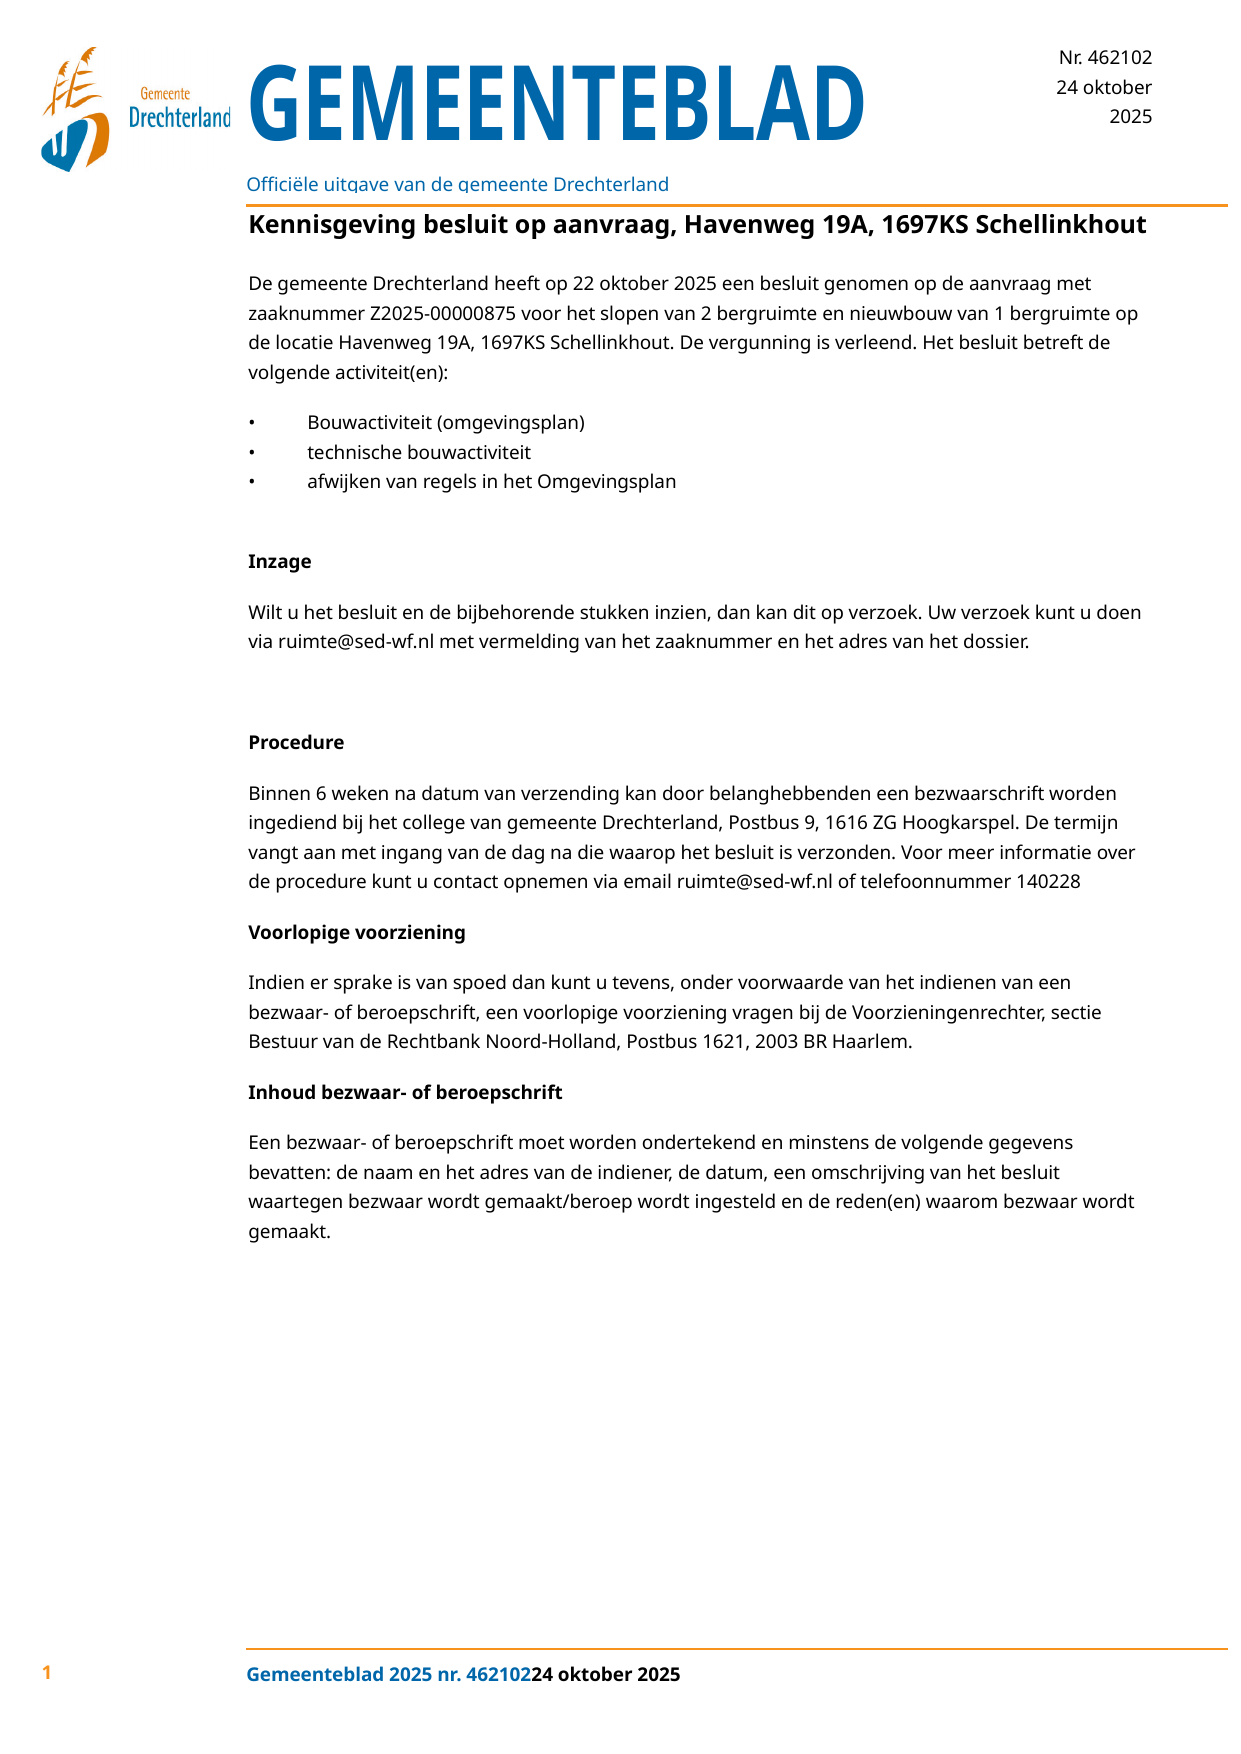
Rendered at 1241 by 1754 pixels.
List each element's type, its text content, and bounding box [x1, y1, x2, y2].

text Kennisgeving besluit op aanvraag, Havenweg 19A, 1697KS Schellinkhout [248, 207, 1152, 241]
text Procedure [248, 729, 1152, 755]
picture [41, 47, 231, 172]
text Binnen 6 weken na datum van verzending kan door belanghebbenden een bezwaarschrift worden ingediend bij het college van gemeente Drechterland, Postbus 9, 1616 ZG Hoogkarspel. De termijn vangt aan met ingang van de dag na die waarop het besluit is verzonden. Voor meer informatie over de procedure kunt u contact opnemen via email ruimte@sed-wf.nl of telefoonnummer 140228 [248, 780, 1152, 894]
text Inhoud bezwaar- of beroepschrift [248, 1079, 1152, 1105]
text De gemeente Drechterland heeft op 22 oktober 2025 een besluit genomen op de aanvraag met zaaknummer Z2025-00000875 voor het slopen van 2 bergruimte en nieuwbouw van 1 bergruimte op de locatie Havenweg 19A, 1697KS Schellinkhout. De vergunning is verleend. Het besluit betreft de volgende activiteit(en): [248, 270, 1152, 385]
list technische bouwactiviteit [248, 439, 1152, 465]
picture [226, 115, 231, 124]
text Inzage [248, 549, 1152, 574]
text Indien er sprake is van spoed dan kunt u tevens, onder voorwaarde van het indienen van een bezwaar- of beroepschrift, een voorlopige voorziening vragen bij de Voorzieningenrechter, sectie Bestuur van de Rechtbank Noord-Holland, Postbus 1621, 2003 BR Haarlem. [248, 969, 1152, 1054]
text Wilt u het besluit en de bijbehorende stukken inzien, dan kan dit op verzoek. Uw verzoek kunt u doen via ruimte@sed-wf.nl met vermelding van het zaaknummer en het adres van het dossier. [248, 599, 1152, 654]
list afwijken van regels in het Omgevingsplan [248, 469, 1152, 494]
picture [41, 158, 64, 172]
list Bouwactiviteit (omgevingsplan) [248, 409, 1152, 435]
text Voorlopige voorziening [248, 919, 1152, 945]
text Een bezwaar- of beroepschrift moet worden ondertekend en minstens de volgende gegevens bevatten: de naam en het adres van de indiener, de datum, een omschrijving van het besluit waartegen bezwaar wordt gemaakt/beroep wordt ingesteld en de reden(en) waarom bezwaar wordt gemaakt. [248, 1129, 1152, 1244]
